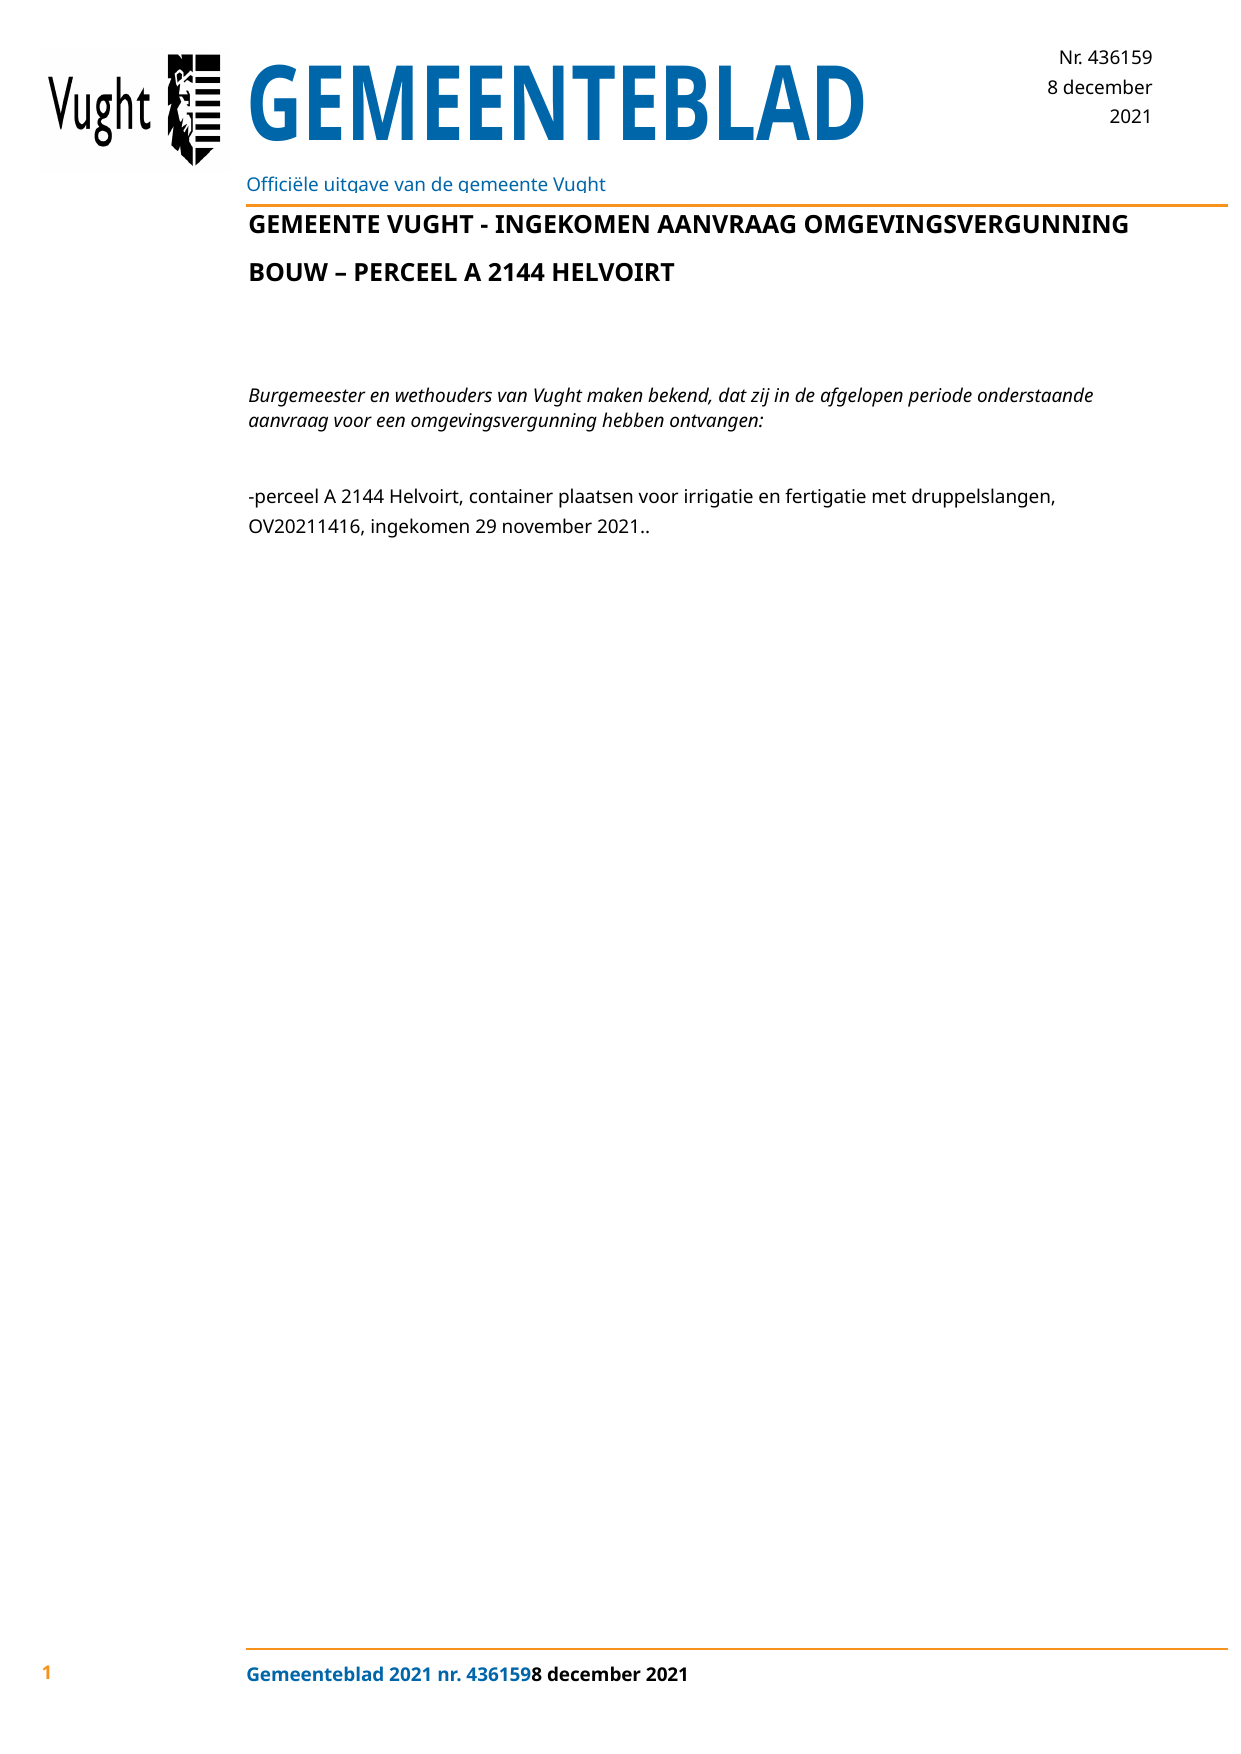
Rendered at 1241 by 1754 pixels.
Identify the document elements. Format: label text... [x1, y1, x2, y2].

text Burgemeester en wethouders van Vught maken bekend, dat zij in de afgelopen periode onderstaande aanvraag voor een omgevingsvergunning hebben ontvangen: [248, 382, 1152, 433]
text -perceel A 2144 Helvoirt, container plaatsen voor irrigatie en fertigatie met druppelslangen, OV20211416, ingekomen 29 november 2021.. [248, 484, 1152, 539]
picture [41, 47, 231, 172]
text GEMEENTE VUGHT - INGEKOMEN AANVRAAG OMGEVINGSVERGUNNING BOUW – PERCEEL A 2144 HELVOIRT [248, 207, 1152, 288]
